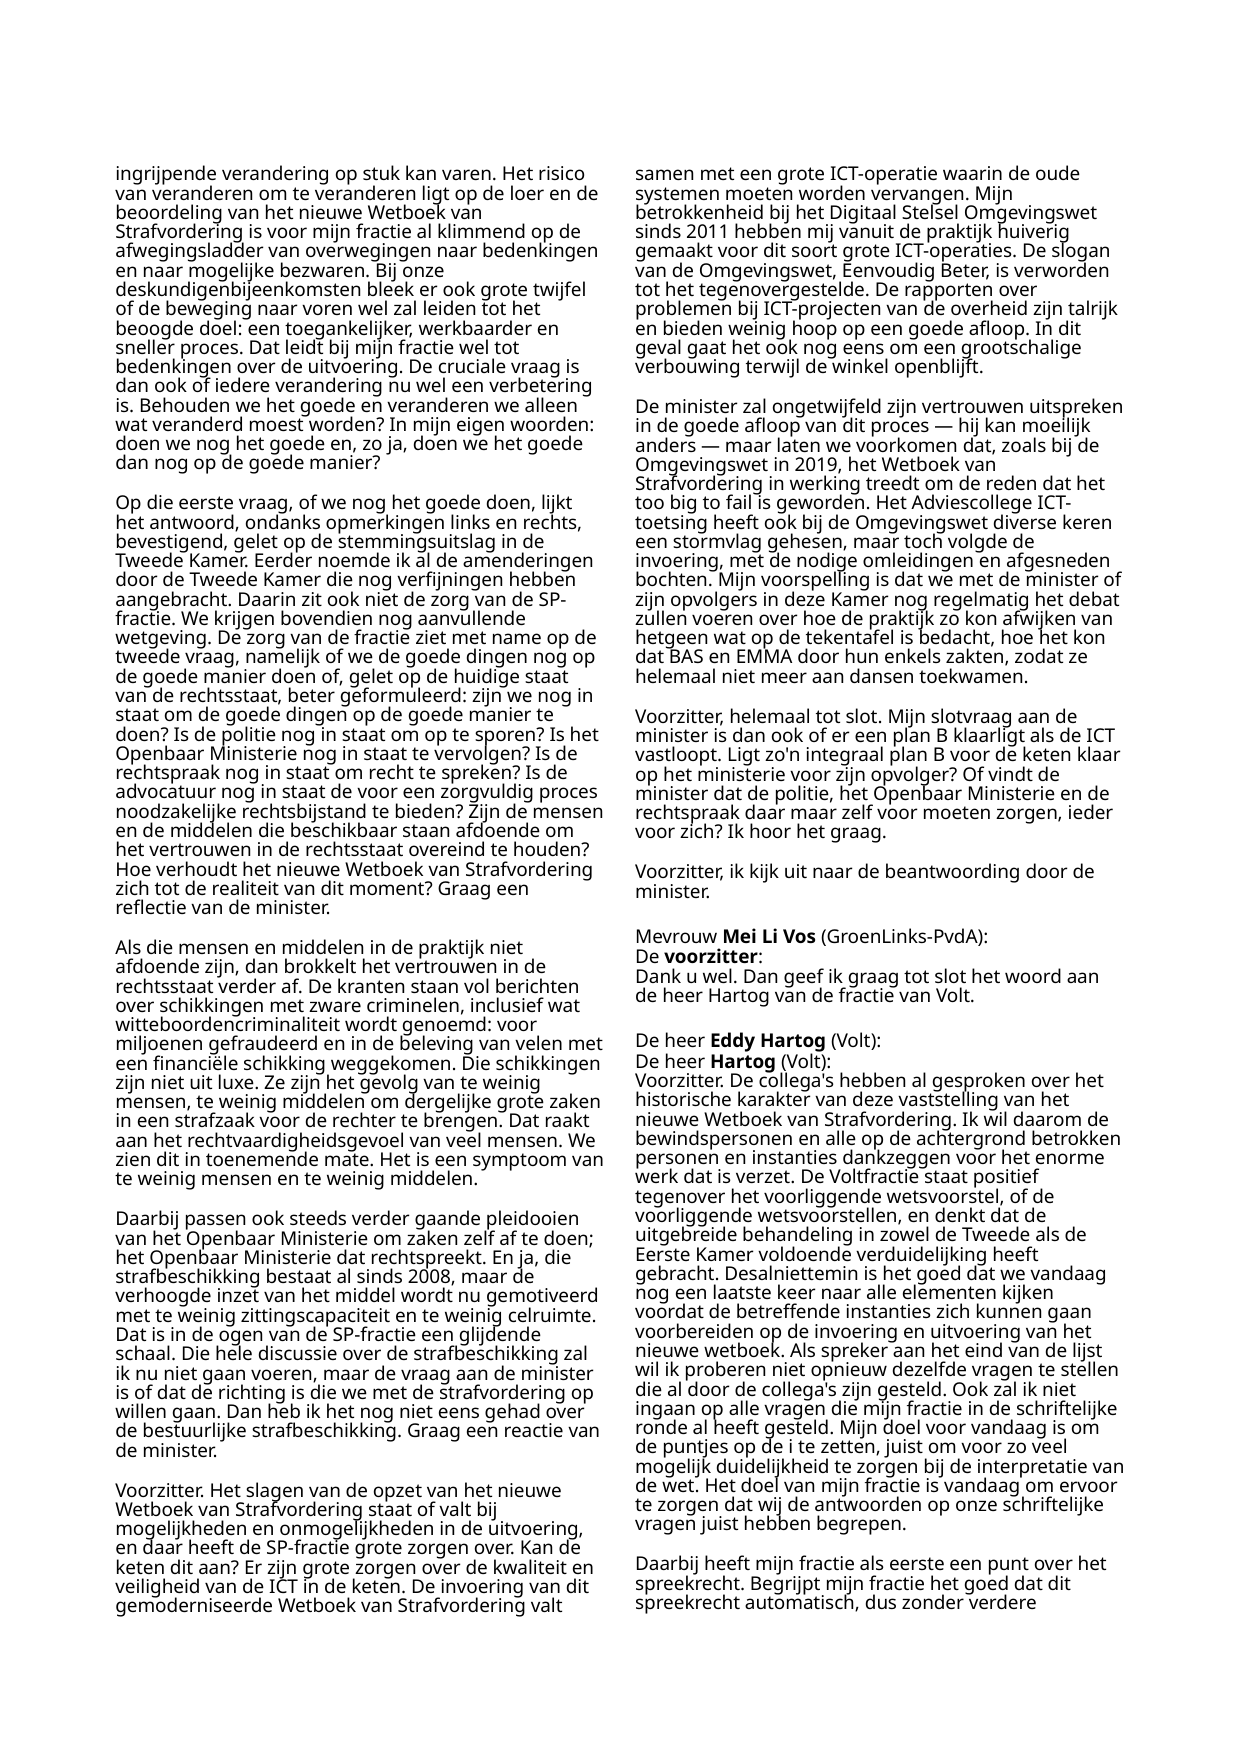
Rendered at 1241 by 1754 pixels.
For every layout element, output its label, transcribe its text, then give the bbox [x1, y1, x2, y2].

text Mevrouw Mei Li Vos (GroenLinks-PvdA): [635, 923, 1125, 948]
text Voorzitter, helemaal tot slot. Mijn slotvraag aan de minister is dan ook of er een plan B klaarligt als de ICT vastloopt. Ligt zo'n integraal plan B voor de keten klaar op het ministerie voor zijn opvolger? Of vindt de minister dat de politie, het Openbaar Ministerie en de rechtspraak daar maar zelf voor moeten zorgen, ieder voor zich? Ik hoor het graag. [635, 708, 1125, 843]
text Op die eerste vraag, of we nog het goede doen, lijkt het antwoord, ondanks opmerkingen links en rechts, bevestigend, gelet op de stemmingsuitslag in de Tweede Kamer. Eerder noemde ik al de amenderingen door de Tweede Kamer die nog verfijningen hebben aangebracht. Daarin zit ook niet de zorg van de SP-fractie. We krijgen bovendien nog aanvullende wetgeving. De zorg van de fractie ziet met name op de tweede vraag, namelijk of we de goede dingen nog op de goede manier doen of, gelet op de huidige staat van de rechtsstaat, beter geformuleerd: zijn we nog in staat om de goede dingen op de goede manier te doen? Is de politie nog in staat om op te sporen? Is het Openbaar Ministerie nog in staat te vervolgen? Is de rechtspraak nog in staat om recht te spreken? Is de advocatuur nog in staat de voor een zorgvuldig proces noodzakelijke rechtsbijstand te bieden? Zijn de mensen en de middelen die beschikbaar staan afdoende om het vertrouwen in de rechtsstaat overeind te houden? Hoe verhoudt het nieuwe Wetboek van Strafvordering zich tot de realiteit van dit moment? Graag een reflectie van de minister. [115, 494, 605, 918]
text Voorzitter. Het slagen van de opzet van het nieuwe Wetboek van Strafvordering staat of valt bij mogelijkheden en onmogelijkheden in de uitvoering, en daar heeft de SP-fractie grote zorgen over. Kan de keten dit aan? Er zijn grote zorgen over de kwaliteit en veiligheid van de ICT in de keten. De invoering van dit gemoderniseerde Wetboek van Strafvordering valt [115, 1482, 605, 1616]
text Daarbij passen ook steeds verder gaande pleidooien van het Openbaar Ministerie om zaken zelf af te doen; het Openbaar Ministerie dat rechtspreekt. En ja, die strafbeschikking bestaat al sinds 2008, maar de verhoogde inzet van het middel wordt nu gemotiveerd met te weinig zittingscapaciteit en te weinig celruimte. Dat is in de ogen van de SP-fractie een glijdende schaal. Die hele discussie over de strafbeschikking zal ik nu niet gaan voeren, maar de vraag aan de minister is of dat de richting is die we met de strafvordering op willen gaan. Dan heb ik het nog niet eens gehad over de bestuurlijke strafbeschikking. Graag een reactie van de minister. [115, 1210, 605, 1461]
text Als die mensen en middelen in de praktijk niet afdoende zijn, dan brokkelt het vertrouwen in de rechtsstaat verder af. De kranten staan vol berichten over schikkingen met zware criminelen, inclusief wat witteboordencriminaliteit wordt genoemd: voor miljoenen gefraudeerd en in de beleving van velen met een financiële schikking weggekomen. Die schikkingen zijn niet uit luxe. Ze zijn het gevolg van te weinig mensen, te weinig middelen om dergelijke grote zaken in een strafzaak voor de rechter te brengen. Dat raakt aan het rechtvaardigheidsgevoel van veel mensen. We zien dit in toenemende mate. Het is een symptoom van te weinig mensen en te weinig middelen. [115, 939, 605, 1189]
text Daarbij heeft mijn fractie als eerste een punt over het spreekrecht. Begrijpt mijn fractie het goed dat dit spreekrecht automatisch, dus zonder verdere [635, 1555, 1125, 1613]
text De voorzitter: [635, 948, 1125, 968]
text De heer Eddy Hartog (Volt): [635, 1027, 1125, 1053]
text ingrijpende verandering op stuk kan varen. Het risico van veranderen om te veranderen ligt op de loer en de beoordeling van het nieuwe Wetboek van Strafvordering is voor mijn fractie al klimmend op de afwegingsladder van overwegingen naar bedenkingen en naar mogelijke bezwaren. Bij onze deskundigenbijeenkomsten bleek er ook grote twijfel of de beweging naar voren wel zal leiden tot het beoogde doel: een toegankelijker, werkbaarder en sneller proces. Dat leidt bij mijn fractie wel tot bedenkingen over de uitvoering. De cruciale vraag is dan ook of iedere verandering nu wel een verbetering is. Behouden we het goede en veranderen we alleen wat veranderd moest worden? In mijn eigen woorden: doen we nog het goede en, zo ja, doen we het goede dan nog op de goede manier? [115, 165, 605, 474]
text De heer Hartog (Volt): [635, 1053, 1125, 1072]
text Dank u wel. Dan geef ik graag tot slot het woord aan de heer Hartog van de fractie van Volt. [635, 968, 1125, 1006]
text Voorzitter. De collega's hebben al gesproken over het historische karakter van deze vaststelling van het nieuwe Wetboek van Strafvordering. Ik wil daarom de bewindspersonen en alle op de achtergrond betrokken personen en instanties dankzeggen voor het enorme werk dat is verzet. De Voltfractie staat positief tegenover het voorliggende wetsvoorstel, of de voorliggende wetsvoorstellen, en denkt dat de uitgebreide behandeling in zowel de Tweede als de Eerste Kamer voldoende verduidelijking heeft gebracht. Desalniettemin is het goed dat we vandaag nog een laatste keer naar alle elementen kijken voordat de betreffende instanties zich kunnen gaan voorbereiden op de invoering en uitvoering van het nieuwe wetboek. Als spreker aan het eind van de lijst wil ik proberen niet opnieuw dezelfde vragen te stellen die al door de collega's zijn gesteld. Ook zal ik niet ingaan op alle vragen die mijn fractie in de schriftelijke ronde al heeft gesteld. Mijn doel voor vandaag is om de puntjes op de i te zetten, juist om voor zo veel mogelijk duidelijkheid te zorgen bij de interpretatie van de wet. Het doel van mijn fractie is vandaag om ervoor te zorgen dat wij de antwoorden op onze schriftelijke vragen juist hebben begrepen. [635, 1072, 1125, 1535]
text Voorzitter, ik kijk uit naar de beantwoording door de minister. [635, 863, 1125, 902]
text De minister zal ongetwijfeld zijn vertrouwen uitspreken in de goede afloop van dit proces — hij kan moeilijk anders — maar laten we voorkomen dat, zoals bij de Omgevingswet in 2019, het Wetboek van Strafvordering in werking treedt om de reden dat het too big to fail is geworden. Het Adviescollege ICT-toetsing heeft ook bij de Omgevingswet diverse keren een stormvlag gehesen, maar toch volgde de invoering, met de nodige omleidingen en afgesneden bochten. Mijn voorspelling is dat we met de minister of zijn opvolgers in deze Kamer nog regelmatig het debat zullen voeren over hoe de praktijk zo kon afwijken van hetgeen wat op de tekentafel is bedacht, hoe het kon dat BAS en EMMA door hun enkels zakten, zodat ze helemaal niet meer aan dansen toekwamen. [635, 398, 1125, 687]
text samen met een grote ICT-operatie waarin de oude systemen moeten worden vervangen. Mijn betrokkenheid bij het Digitaal Stelsel Omgevingswet sinds 2011 hebben mij vanuit de praktijk huiverig gemaakt voor dit soort grote ICT-operaties. De slogan van de Omgevingswet, Eenvoudig Beter, is verworden tot het tegenovergestelde. De rapporten over problemen bij ICT-projecten van de overheid zijn talrijk en bieden weinig hoop op een goede afloop. In dit geval gaat het ook nog eens om een grootschalige verbouwing terwijl de winkel openblijft. [635, 165, 1125, 377]
